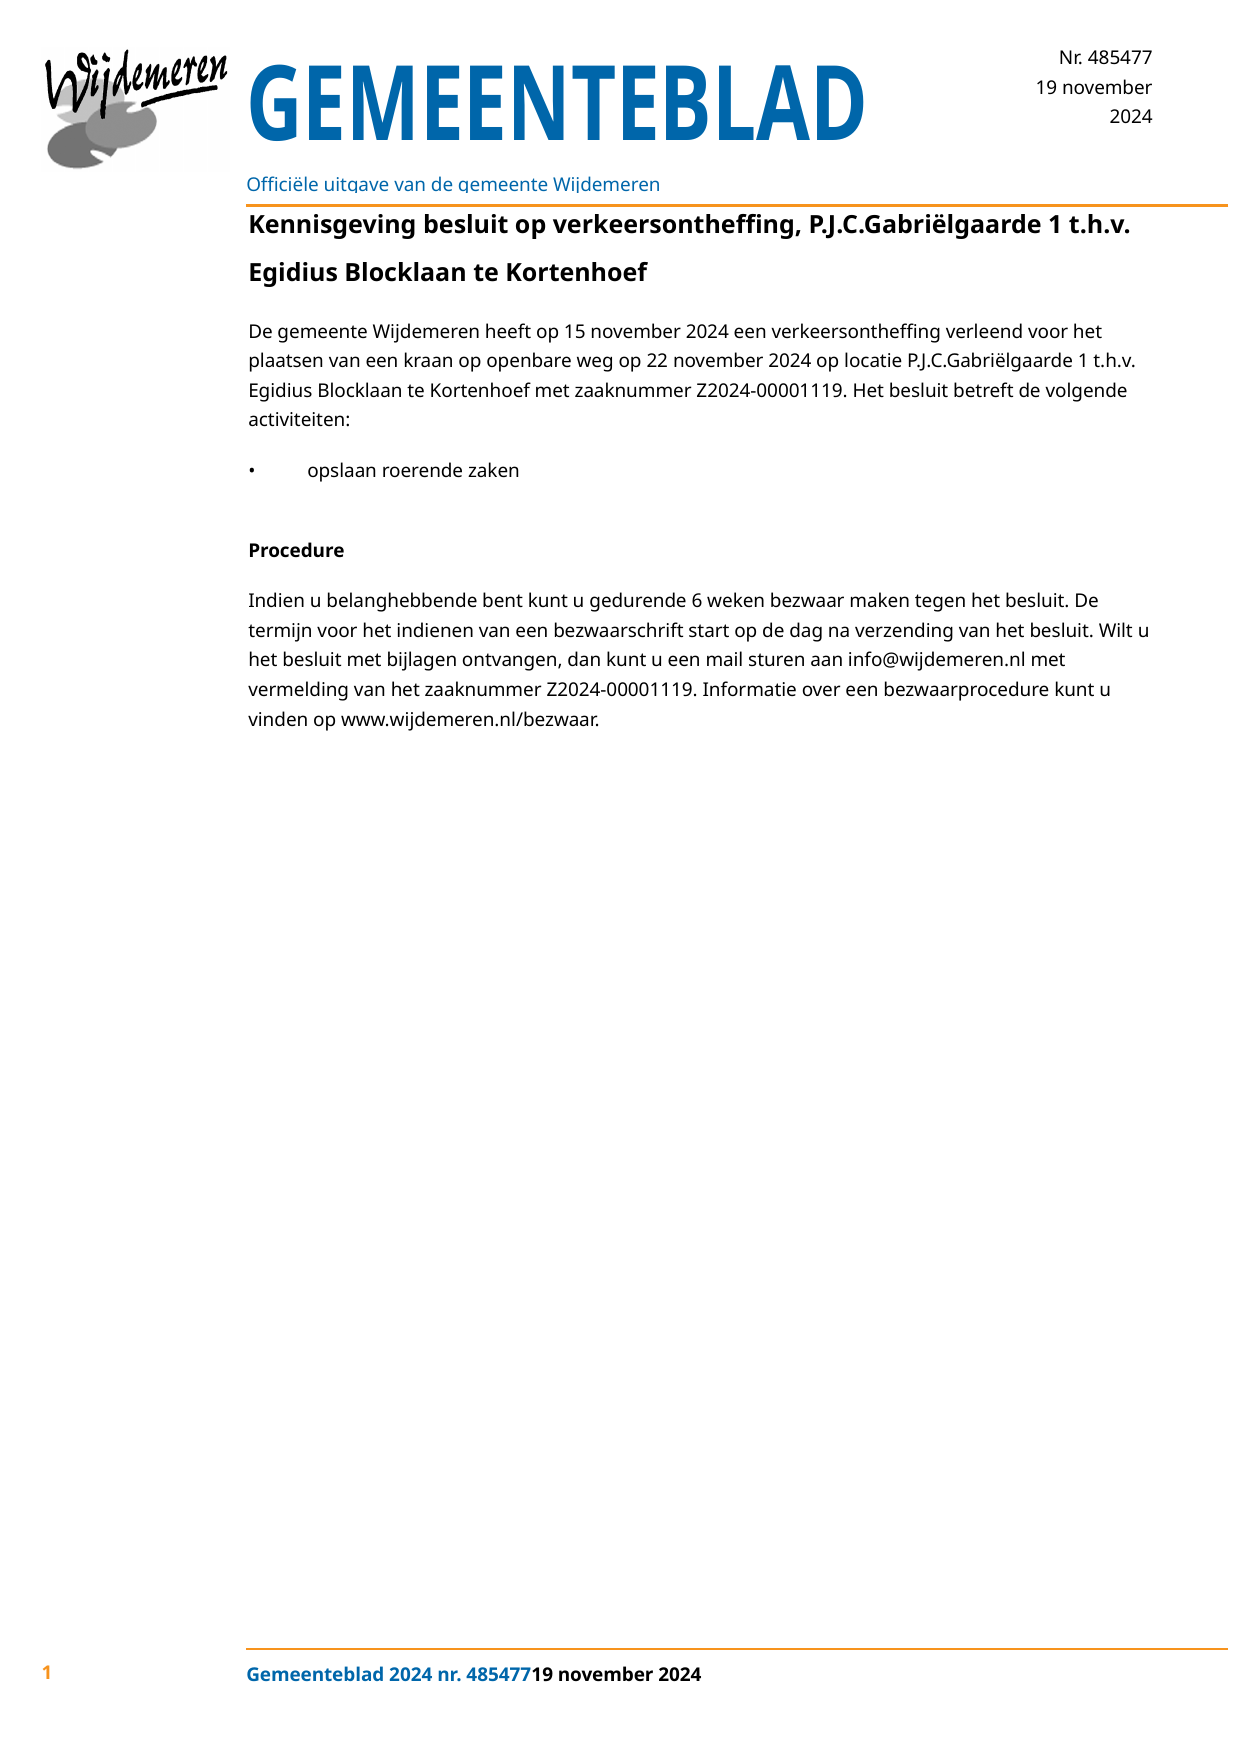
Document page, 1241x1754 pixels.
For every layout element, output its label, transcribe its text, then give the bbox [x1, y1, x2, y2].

text Procedure [248, 537, 1152, 563]
text Indien u belanghebbende bent kunt u gedurende 6 weken bezwaar maken tegen het besluit. De termijn voor het indienen van een bezwaarschrift start op de dag na verzending van het besluit. Wilt u het besluit met bijlagen ontvangen, dan kunt u een mail sturen aan info@wijdemeren.nl met vermelding van het zaaknummer Z2024-00001119. Informatie over een bezwaarprocedure kunt u vinden op www.wijdemeren.nl/bezwaar. [248, 587, 1152, 732]
list opslaan roerende zaken [248, 457, 1152, 483]
text De gemeente Wijdemeren heeft op 15 november 2024 een verkeersontheffing verleend voor het plaatsen van een kraan op openbare weg op 22 november 2024 op locatie P.J.C.Gabriëlgaarde 1 t.h.v. Egidius Blocklaan te Kortenhoef met zaaknummer Z2024-00001119. Het besluit betreft de volgende activiteiten: [248, 318, 1152, 432]
picture [41, 47, 231, 172]
text Kennisgeving besluit op verkeersontheffing, P.J.C.Gabriëlgaarde 1 t.h.v. Egidius Blocklaan te Kortenhoef [248, 207, 1152, 288]
